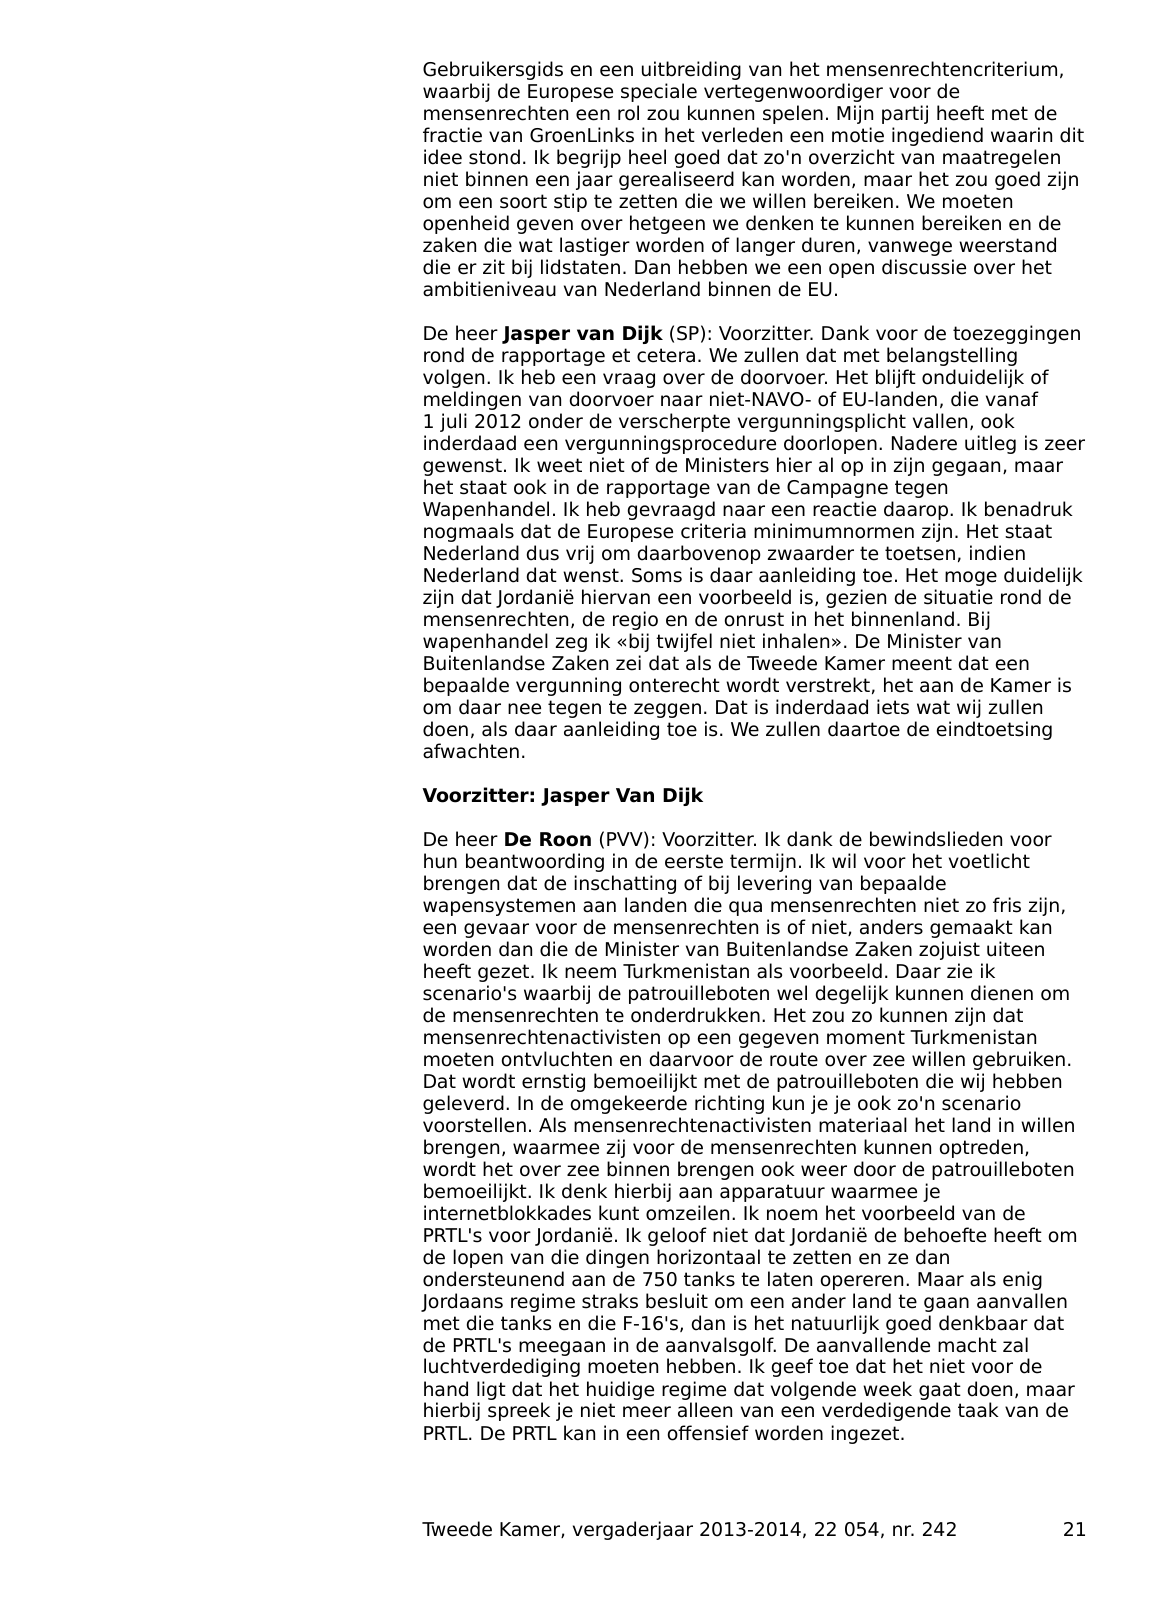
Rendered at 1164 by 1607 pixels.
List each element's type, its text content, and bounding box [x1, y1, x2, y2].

text Gebruikersgids en een uitbreiding van het mensenrechtencriterium, waarbij de Europese speciale vertegenwoordiger voor de mensenrechten een rol zou kunnen spelen. Mijn partij heeft met de fractie van GroenLinks in het verleden een motie ingediend waarin dit idee stond. Ik begrijp heel goed dat zo'n overzicht van maatregelen niet binnen een jaar gerealiseerd kan worden, maar het zou goed zijn om een soort stip te zetten die we willen bereiken. We moeten openheid geven over hetgeen we denken te kunnen bereiken en de zaken die wat lastiger worden of langer duren, vanwege weerstand die er zit bij lidstaten. Dan hebben we een open discussie over het ambitieniveau van Nederland binnen de EU. [422, 59, 1087, 301]
subtitle Voorzitter: Jasper Van Dijk [422, 785, 1087, 807]
text De heer De Roon (PVV): Voorzitter. Ik dank de bewindslieden voor hun beantwoording in de eerste termijn. Ik wil voor het voetlicht brengen dat de inschatting of bij levering van bepaalde wapensystemen aan landen die qua mensenrechten niet zo fris zijn, een gevaar voor de mensenrechten is of niet, anders gemaakt kan worden dan die de Minister van Buitenlandse Zaken zojuist uiteen heeft gezet. Ik neem Turkmenistan als voorbeeld. Daar zie ik scenario's waarbij de patrouilleboten wel degelijk kunnen dienen om de mensenrechten te onderdrukken. Het zou zo kunnen zijn dat mensenrechtenactivisten op een gegeven moment Turkmenistan moeten ontvluchten en daarvoor de route over zee willen gebruiken. Dat wordt ernstig bemoeilijkt met de patrouilleboten die wij hebben geleverd. In de omgekeerde richting kun je je ook zo'n scenario voorstellen. Als mensenrechtenactivisten materiaal het land in willen brengen, waarmee zij voor de mensenrechten kunnen optreden, wordt het over zee binnen brengen ook weer door de patrouilleboten bemoeilijkt. Ik denk hierbij aan apparatuur waarmee je internetblokkades kunt omzeilen. Ik noem het voorbeeld van de PRTL's voor Jordanië. Ik geloof niet dat Jordanië de behoefte heeft om de lopen van die dingen horizontaal te zetten en ze dan ondersteunend aan de 750 tanks te laten opereren. Maar als enig Jordaans regime straks besluit om een ander land te gaan aanvallen met die tanks en die F-16's, dan is het natuurlijk goed denkbaar dat de PRTL's meegaan in de aanvalsgolf. De aanvallende macht zal luchtverdediging moeten hebben. Ik geef toe dat het niet voor de hand ligt dat het huidige regime dat volgende week gaat doen, maar hierbij spreek je niet meer alleen van een verdedigende taak van de PRTL. De PRTL kan in een offensief worden ingezet. [422, 829, 1087, 1444]
text De heer Jasper van Dijk (SP): Voorzitter. Dank voor de toezeggingen rond de rapportage et cetera. We zullen dat met belangstelling volgen. Ik heb een vraag over de doorvoer. Het blijft onduidelijk of meldingen van doorvoer naar niet-NAVO- of EU-landen, die vanaf 1 juli 2012 onder de verscherpte vergunningsplicht vallen, ook inderdaad een vergunningsprocedure doorlopen. Nadere uitleg is zeer gewenst. Ik weet niet of de Ministers hier al op in zijn gegaan, maar het staat ook in de rapportage van de Campagne tegen Wapenhandel. Ik heb gevraagd naar een reactie daarop. Ik benadruk nogmaals dat de Europese criteria minimumnormen zijn. Het staat Nederland dus vrij om daarbovenop zwaarder te toetsen, indien Nederland dat wenst. Soms is daar aanleiding toe. Het moge duidelijk zijn dat Jordanië hiervan een voorbeeld is, gezien de situatie rond de mensenrechten, de regio en de onrust in het binnenland. Bij wapenhandel zeg ik «bij twijfel niet inhalen». De Minister van Buitenlandse Zaken zei dat als de Tweede Kamer meent dat een bepaalde vergunning onterecht wordt verstrekt, het aan de Kamer is om daar nee tegen te zeggen. Dat is inderdaad iets wat wij zullen doen, als daar aanleiding toe is. We zullen daartoe de eindtoetsing afwachten. [422, 323, 1087, 763]
